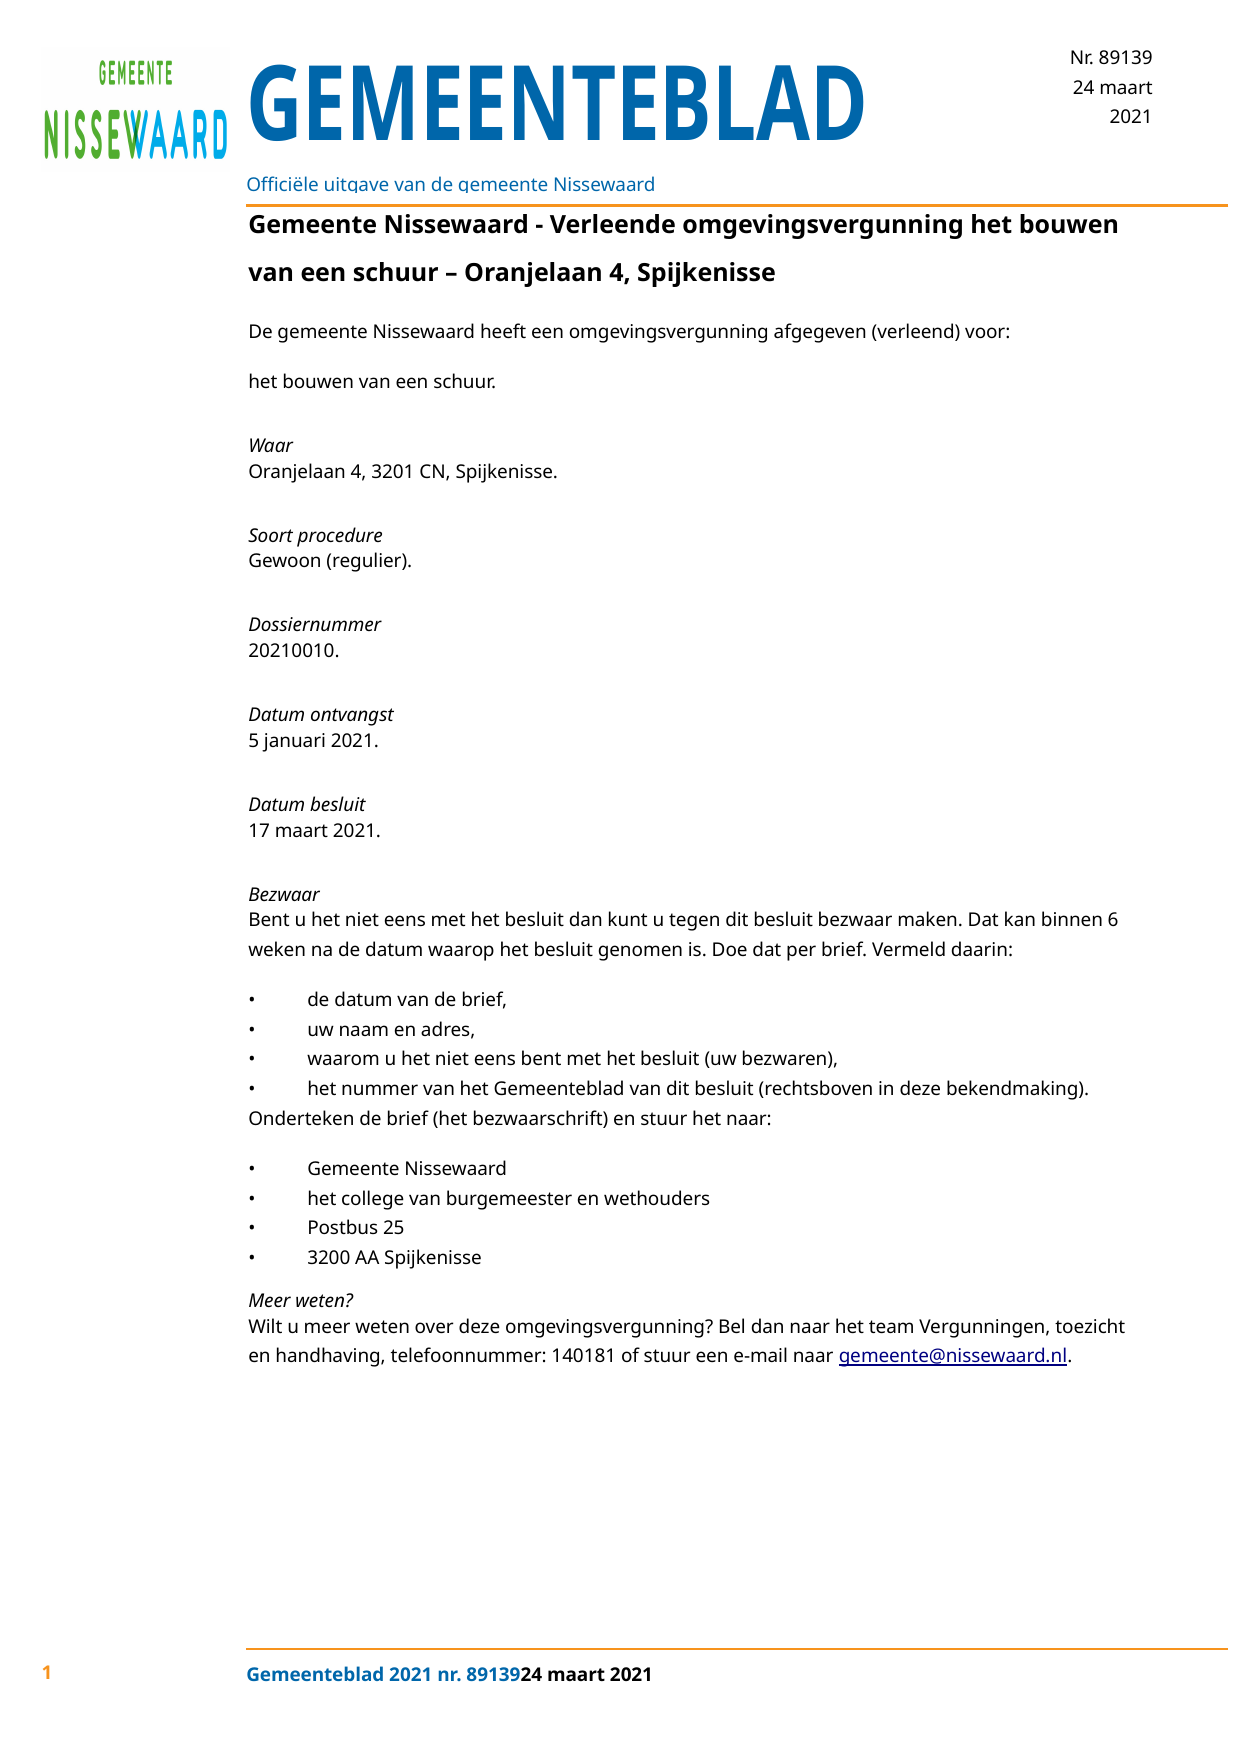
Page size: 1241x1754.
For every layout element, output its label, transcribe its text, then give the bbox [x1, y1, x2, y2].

text Wilt u meer weten over deze omgevingsvergunning? Bel dan naar het team Vergunningen, toezicht en handhaving, telefoonnummer: 140181 of stuur een e-mail naar gemeente@nissewaard.nl. [248, 1313, 1152, 1368]
list het college van burgemeester en wethouders [248, 1185, 1152, 1211]
list de datum van de brief, [248, 986, 1152, 1012]
text Datum ontvangst [248, 701, 1152, 727]
text Dossiernummer [248, 612, 1152, 637]
list Postbus 25 [248, 1214, 1152, 1240]
picture [41, 47, 231, 172]
text Waar [248, 432, 1152, 458]
text Gewoon (regulier). [248, 548, 1152, 573]
text het bouwen van een schuur. [248, 368, 1152, 394]
text 17 maart 2021. [248, 817, 1152, 842]
list 3200 AA Spijkenisse [248, 1244, 1152, 1270]
text Meer weten? [248, 1287, 1152, 1313]
text Onderteken de brief (het bezwaarschrift) en stuur het naar: [248, 1105, 1152, 1131]
text 5 januari 2021. [248, 727, 1152, 753]
text Oranjelaan 4, 3201 CN, Spijkenisse. [248, 458, 1152, 484]
text Bezwaar [248, 881, 1152, 906]
text Gemeente Nissewaard - Verleende omgevingsvergunning het bouwen van een schuur – Oranjelaan 4, Spijkenisse [248, 207, 1152, 288]
text Datum besluit [248, 791, 1152, 817]
text Soort procedure [248, 522, 1152, 548]
list uw naam en adres, [248, 1016, 1152, 1042]
text De gemeente Nissewaard heeft een omgevingsvergunning afgegeven (verleend) voor: [248, 318, 1152, 344]
list het nummer van het Gemeenteblad van dit besluit (rechtsboven in deze bekendmaking). [248, 1075, 1152, 1101]
text 20210010. [248, 637, 1152, 663]
list Gemeente Nissewaard [248, 1155, 1152, 1181]
text Bent u het niet eens met het besluit dan kunt u tegen dit besluit bezwaar maken. Dat kan binnen 6 weken na de datum waarop het besluit genomen is. Doe dat per brief. Vermeld daarin: [248, 906, 1152, 962]
list waarom u het niet eens bent met het besluit (uw bezwaren), [248, 1046, 1152, 1071]
